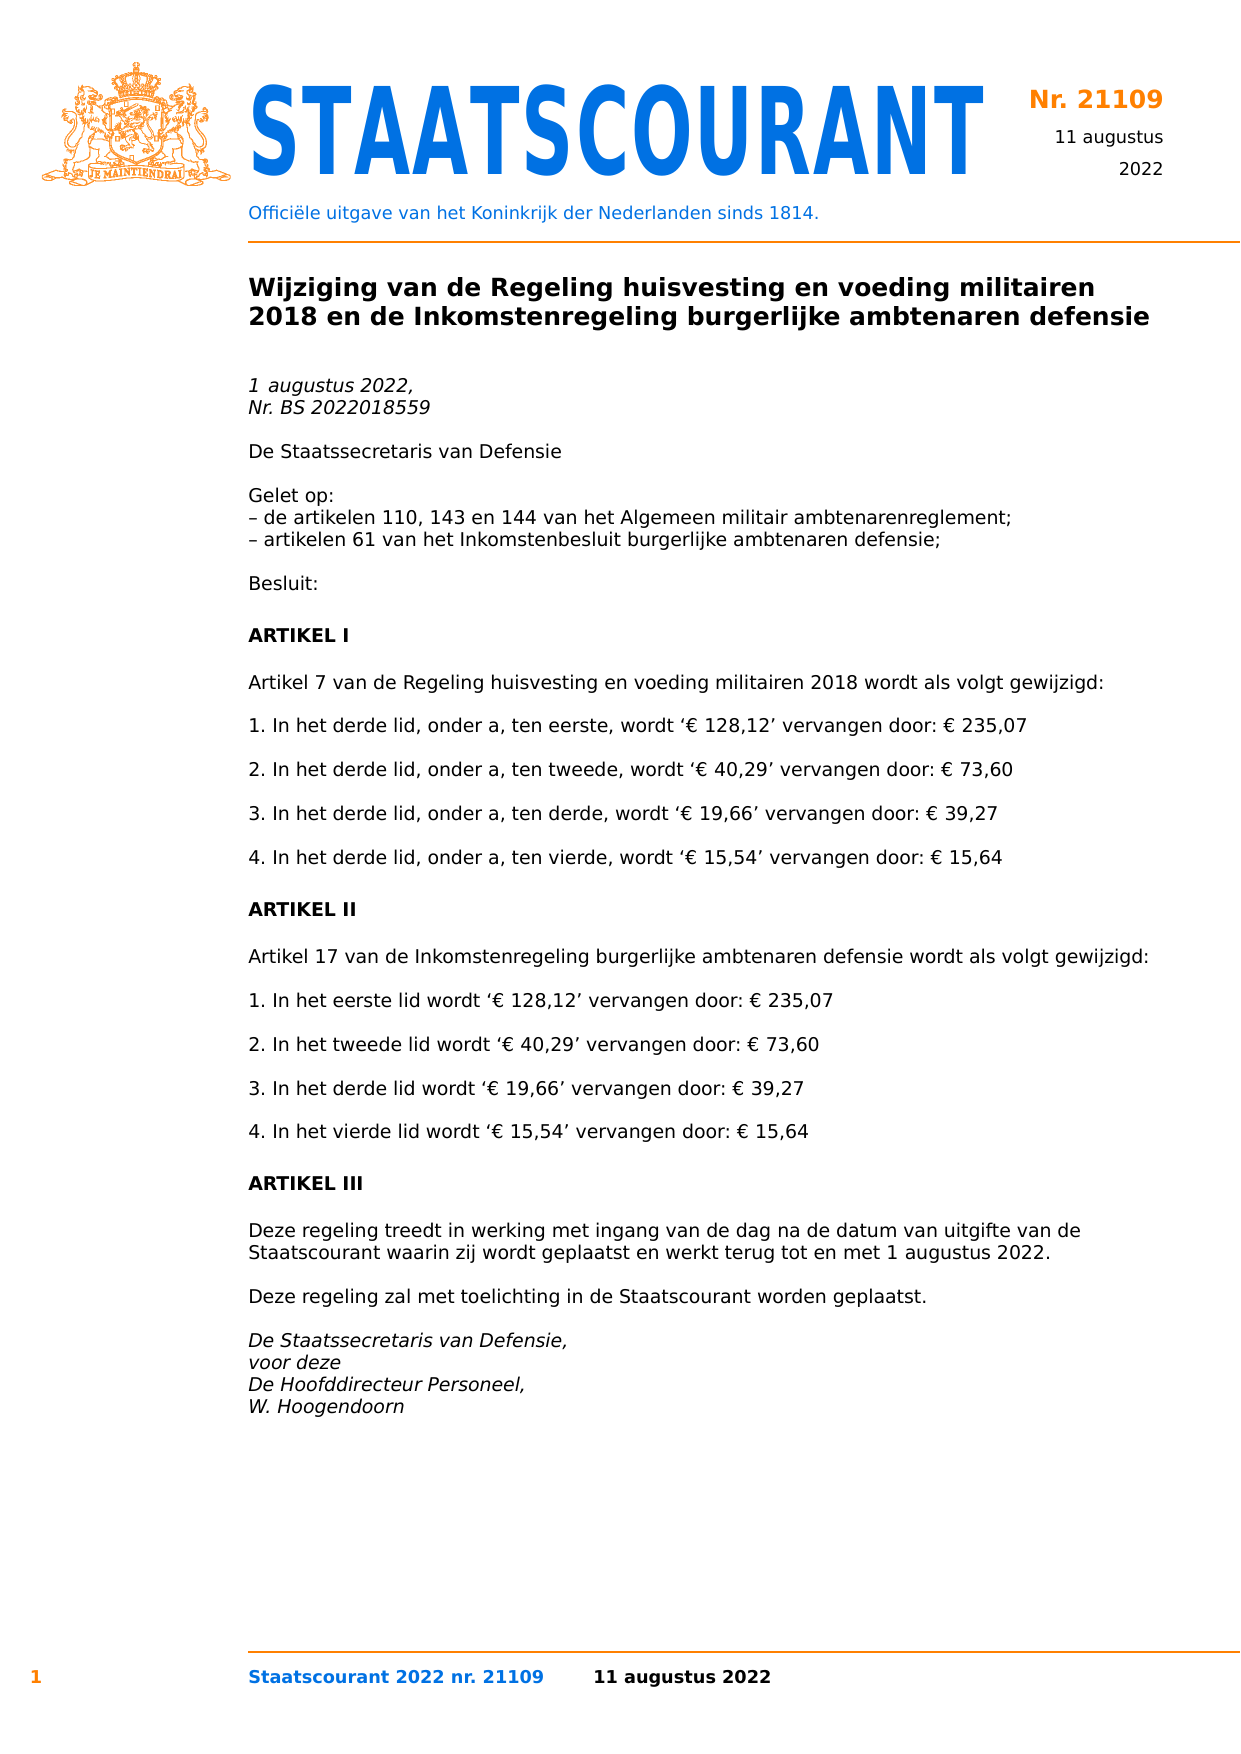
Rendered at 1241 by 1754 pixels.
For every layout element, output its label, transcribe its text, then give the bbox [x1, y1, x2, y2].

text Gelet op: [248, 485, 1163, 507]
table_header STAATSCOURANT [248, 62, 998, 203]
subtitle ARTIKEL II [248, 899, 1163, 921]
text 4. In het derde lid, onder a, ten vierde, wordt ‘€ 15,54’ vervangen door: € 15,64 [248, 847, 1163, 869]
subtitle ARTIKEL III [248, 1173, 1163, 1195]
text 1. In het derde lid, onder a, ten eerste, wordt ‘€ 128,12’ vervangen door: € 235,07 [248, 715, 1163, 737]
text Nr. BS 2022018559 [248, 397, 1163, 419]
text 1 augustus 2022, [248, 375, 1163, 397]
table_header [25, 62, 248, 241]
subtitle Wijziging van de Regeling huisvesting en voeding militairen 2018 en de Inkomstenregeling burgerlijke ambtenaren defensie [248, 273, 1163, 331]
table_cell 2022 [998, 153, 1240, 203]
picture [41, 62, 231, 186]
text – artikelen 61 van het Inkomstenbesluit burgerlijke ambtenaren defensie; [248, 529, 1163, 551]
text 3. In het derde lid, onder a, ten derde, wordt ‘€ 19,66’ vervangen door: € 39,27 [248, 803, 1163, 825]
text 4. In het vierde lid wordt ‘€ 15,54’ vervangen door: € 15,64 [248, 1121, 1163, 1143]
text 2. In het derde lid, onder a, ten tweede, wordt ‘€ 40,29’ vervangen door: € 73,60 [248, 759, 1163, 781]
text De Staatssecretaris van Defensie, voor deze De Hoofddirecteur Personeel, W. Hoogendoorn [248, 1330, 1163, 1418]
subtitle ARTIKEL I [248, 624, 1163, 647]
text Deze regeling treedt in werking met ingang van de dag na de datum van uitgifte van de Staatscourant waarin zij wordt geplaatst en werkt terug tot en met 1 augustus 2022. [248, 1220, 1163, 1264]
text – de artikelen 110, 143 en 144 van het Algemeen militair ambtenarenreglement; [248, 507, 1163, 529]
text 2. In het tweede lid wordt ‘€ 40,29’ vervangen door: € 73,60 [248, 1034, 1163, 1056]
text Artikel 7 van de Regeling huisvesting en voeding militairen 2018 wordt als volgt gewijzigd: [248, 672, 1163, 693]
table_cell Officiële uitgave van het Koninkrijk der Nederlanden sinds 1814. [248, 203, 1240, 241]
text Artikel 17 van de Inkomstenregeling burgerlijke ambtenaren defensie wordt als volgt gewijzigd: [248, 946, 1163, 968]
text Besluit: [248, 573, 1163, 594]
text 3. In het derde lid wordt ‘€ 19,66’ vervangen door: € 39,27 [248, 1077, 1163, 1099]
table_cell 11 augustus [998, 121, 1240, 153]
text De Staatssecretaris van Defensie [248, 441, 1163, 463]
text 1. In het eerste lid wordt ‘€ 128,12’ vervangen door: € 235,07 [248, 990, 1163, 1012]
text Deze regeling zal met toelichting in de Staatscourant worden geplaatst. [248, 1286, 1163, 1308]
table_header Nr. 21109 [998, 62, 1240, 121]
